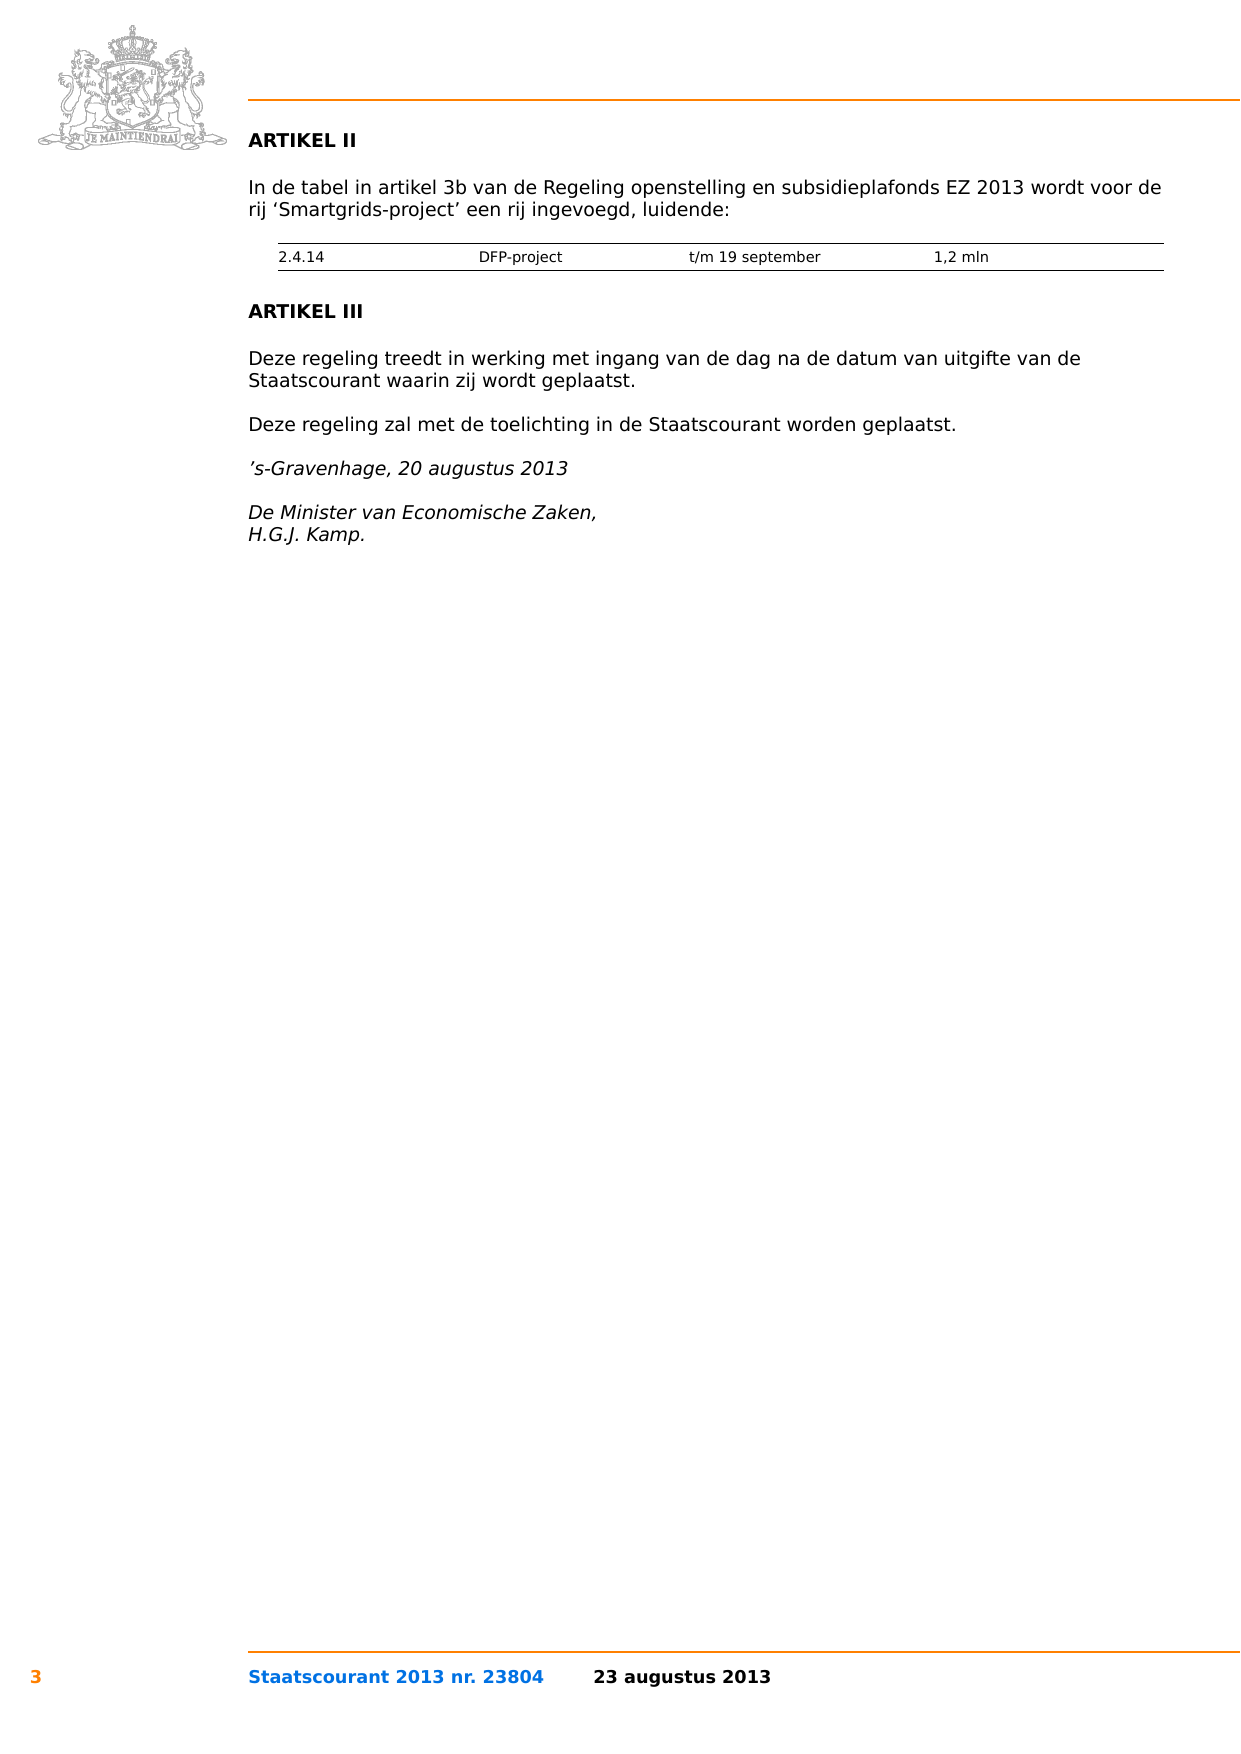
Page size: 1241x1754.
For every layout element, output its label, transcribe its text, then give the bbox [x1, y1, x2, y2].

text Deze regeling treedt in werking met ingang van de dag na de datum van uitgifte van de Staatscourant waarin zij wordt geplaatst. [248, 348, 1163, 392]
text De Minister van Economische Zaken, H.G.J. Kamp. [248, 502, 1163, 546]
text ’s-Gravenhage, 20 augustus 2013 [248, 458, 1163, 480]
table_header t/m 19 september [683, 244, 928, 270]
subtitle ARTIKEL III [248, 301, 1163, 323]
table_header DFP-project [473, 244, 683, 270]
text In de tabel in artikel 3b van de Regeling openstelling en subsidieplafonds EZ 2013 wordt voor de rij ‘Smartgrids-project’ een rij ingevoegd, luidende: [248, 177, 1163, 221]
subtitle ARTIKEL II [248, 130, 1163, 152]
text Deze regeling zal met de toelichting in de Staatscourant worden geplaatst. [248, 414, 1163, 436]
table_header 1,2 mln [928, 244, 1163, 270]
picture [38, 25, 227, 150]
table_header 2.4.14 [278, 244, 472, 270]
